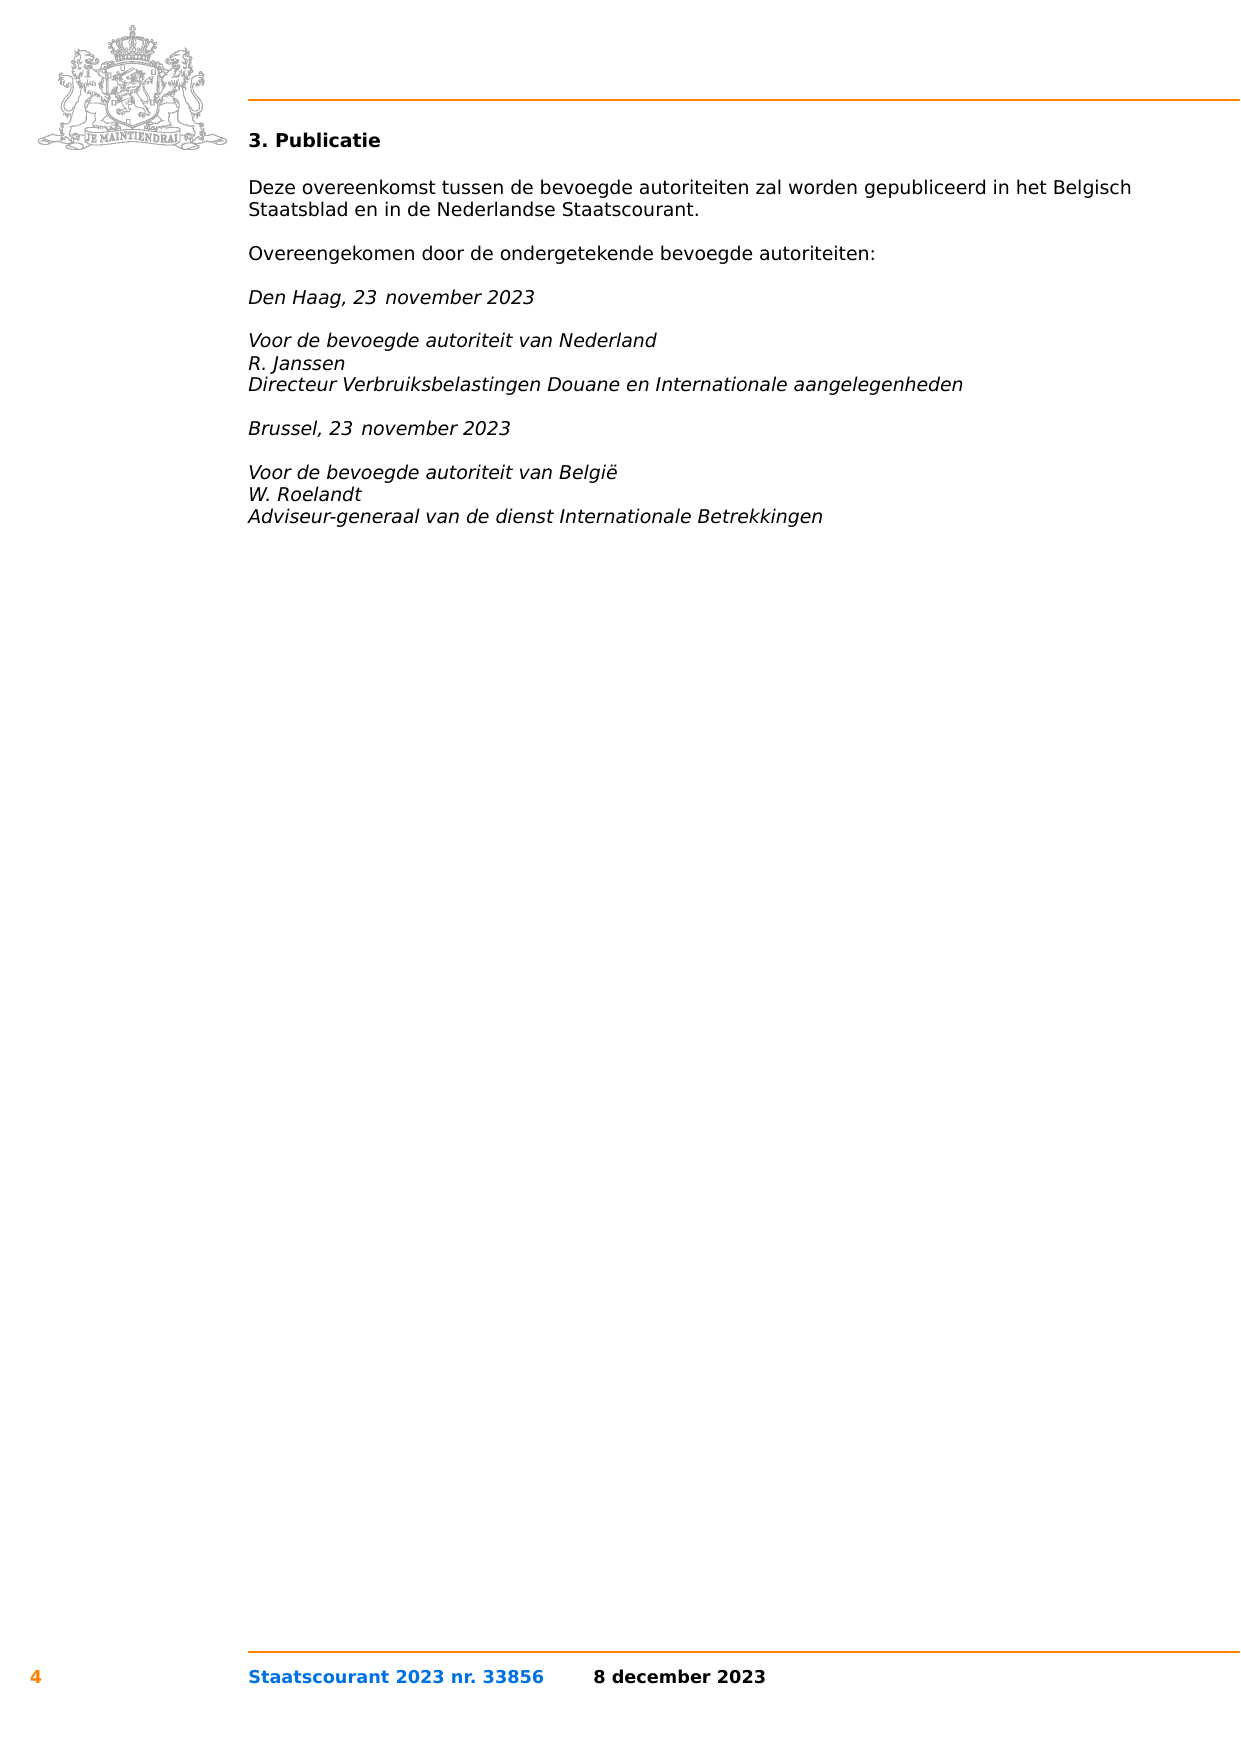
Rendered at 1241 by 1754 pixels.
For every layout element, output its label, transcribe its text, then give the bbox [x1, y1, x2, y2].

picture [38, 25, 227, 150]
text Voor de bevoegde autoriteit van Nederland R. Janssen Directeur Verbruiksbelastingen Douane en Internationale aangelegenheden [248, 330, 1163, 396]
text Brussel, 23 november 2023 [248, 418, 1163, 440]
text Den Haag, 23 november 2023 [248, 287, 1163, 308]
text Deze overeenkomst tussen de bevoegde autoriteiten zal worden gepubliceerd in het Belgisch Staatsblad en in de Nederlandse Staatscourant. [248, 177, 1163, 221]
subtitle 3. Publicatie [248, 130, 1163, 152]
text Overeengekomen door de ondergetekende bevoegde autoriteiten: [248, 243, 1163, 265]
text Voor de bevoegde autoriteit van België W. Roelandt Adviseur-generaal van de dienst Internationale Betrekkingen [248, 462, 1163, 528]
